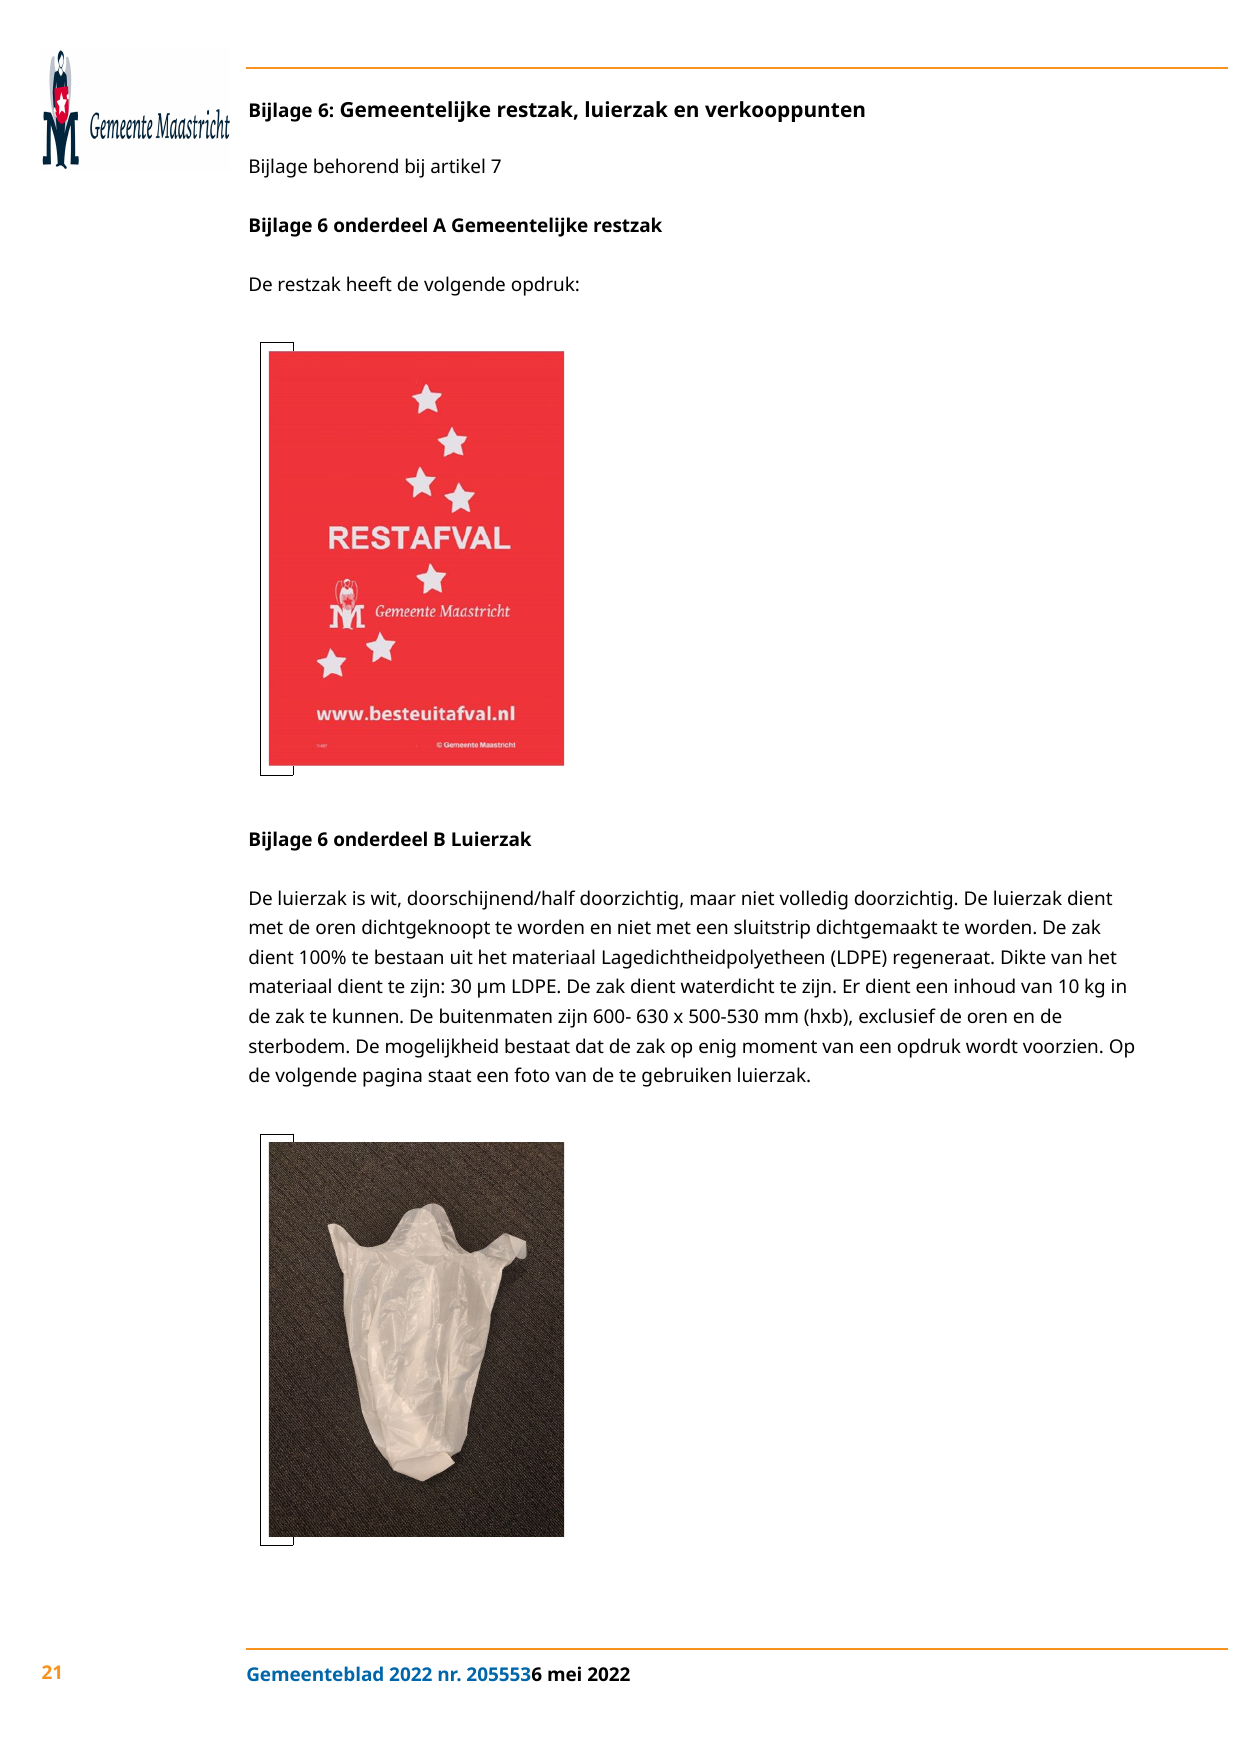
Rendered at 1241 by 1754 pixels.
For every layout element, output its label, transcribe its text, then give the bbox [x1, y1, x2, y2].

text Bijlage 6 onderdeel B Luierzak [248, 826, 1152, 851]
picture [41, 47, 231, 172]
text De restzak heeft de volgende opdruk: [248, 271, 1152, 297]
picture [268, 1142, 565, 1537]
text Bijlage 6 onderdeel A Gemeentelijke restzak [248, 212, 1152, 238]
text De luierzak is wit, doorschijnend/half doorzichtig, maar niet volledig doorzichtig. De luierzak dient met de oren dichtgeknoopt te worden en niet met een sluitstrip dichtgemaakt te worden. De zak dient 100% te bestaan uit het materiaal Lagedichtheidpolyetheen (LDPE) regeneraat. Dikte van het materiaal dient te zijn: 30 μm LDPE. De zak dient waterdicht te zijn. Er dient een inhoud van 10 kg in de zak te kunnen. De buitenmaten zijn 600- 630 x 500-530 mm (hxb), exclusief de oren en de sterbodem. De mogelijkheid bestaat dat de zak op enig moment van een opdruk wordt voorzien. Op de volgende pagina staat een foto van de te gebruiken luierzak. [248, 885, 1152, 1088]
text Bijlage 6: Gemeentelijke restzak, luierzak en verkooppunten [248, 95, 1152, 123]
text Bijlage behorend bij artikel 7 [248, 153, 1152, 179]
picture [268, 351, 565, 766]
